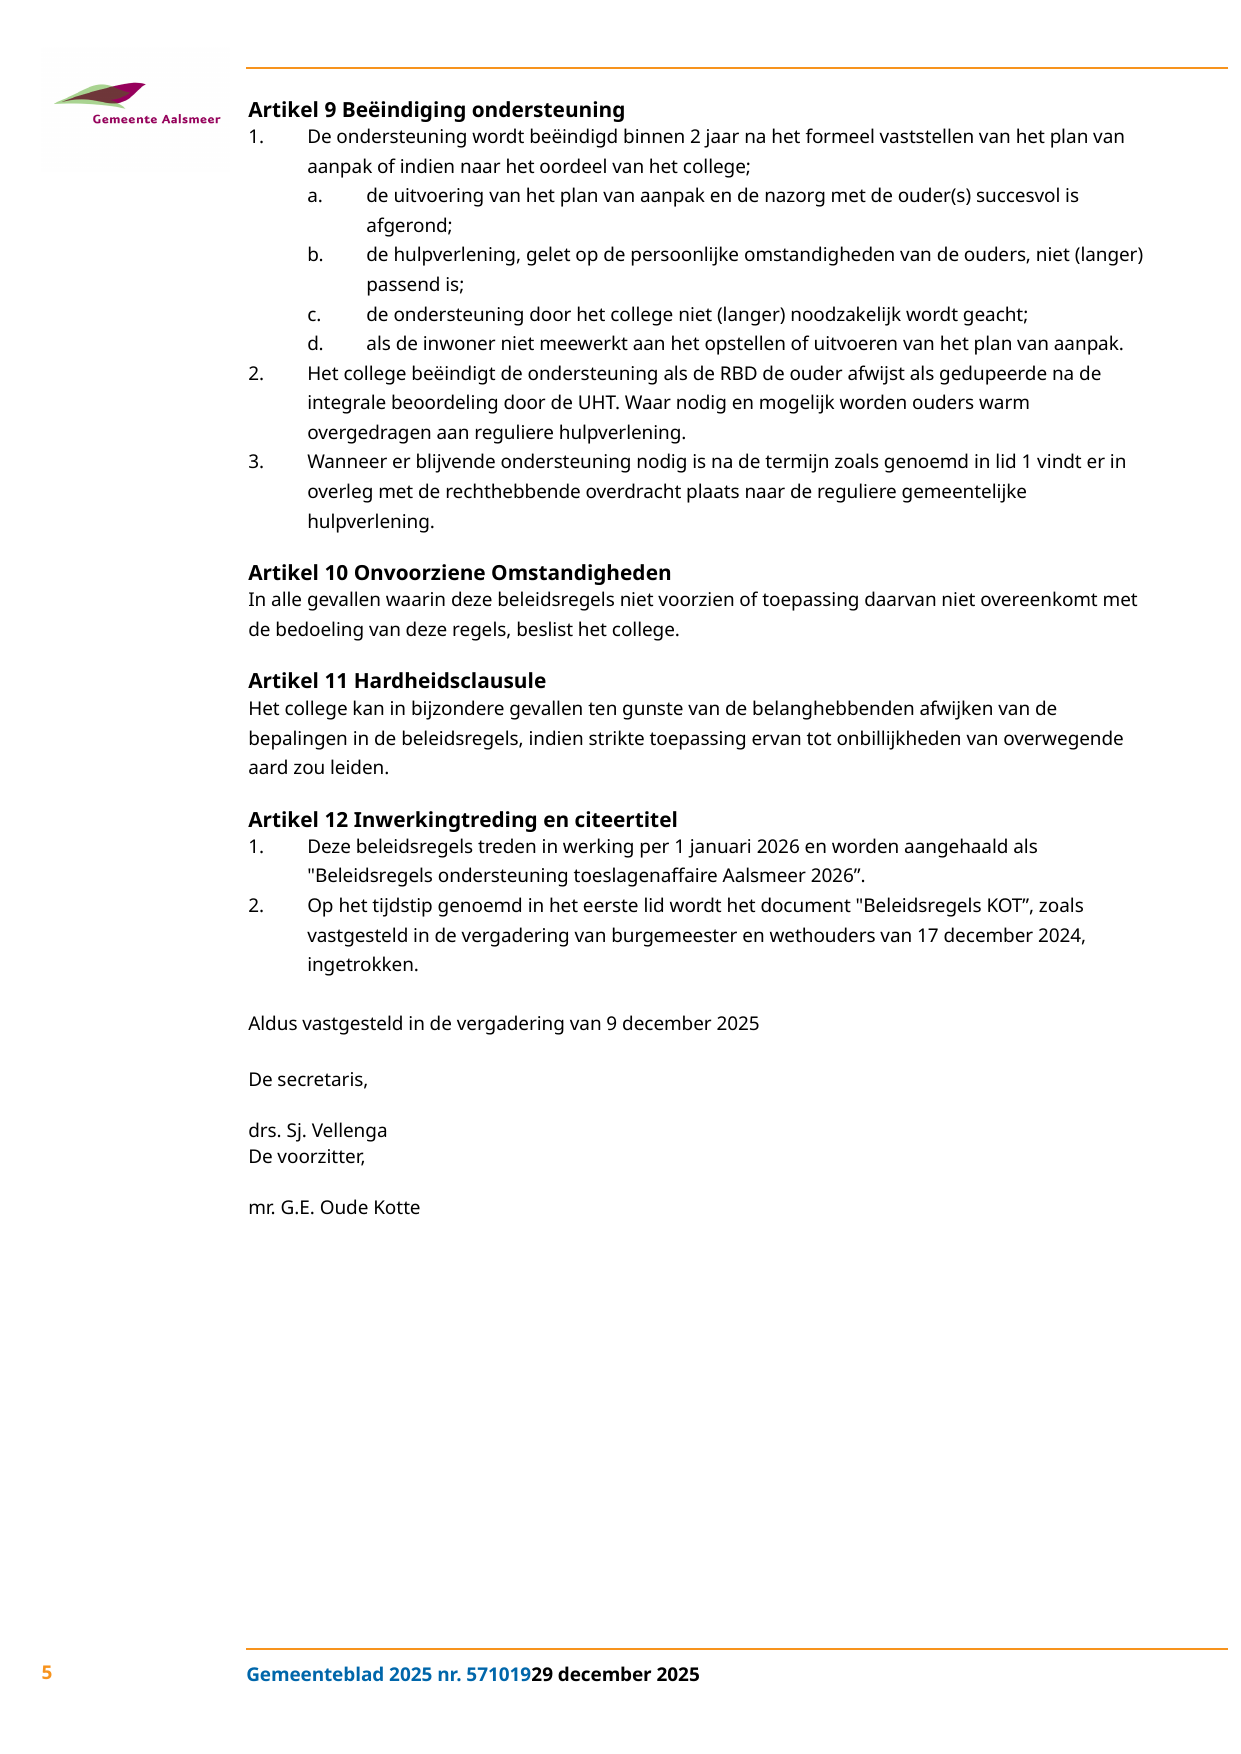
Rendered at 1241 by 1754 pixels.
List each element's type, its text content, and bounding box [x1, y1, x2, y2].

list De ondersteuning wordt beëindigd binnen 2 jaar na het formeel vaststellen van het plan van aanpak of indien naar het oordeel van het college; [248, 123, 1152, 178]
text mr. G.E. Oude Kotte [248, 1194, 1152, 1220]
text De secretaris, [248, 1066, 1152, 1092]
text Artikel 12 Inwerkingtreding en citeertitel [248, 805, 1152, 833]
text Artikel 10 Onvoorziene Omstandigheden [248, 558, 1152, 587]
text De voorzitter, [248, 1143, 1152, 1169]
text Artikel 9 Beëindiging ondersteuning [248, 95, 1152, 123]
list als de inwoner niet meewerkt aan het opstellen of uitvoeren van het plan van aanpak. [307, 330, 1152, 356]
text Het college kan in bijzondere gevallen ten gunste van de belanghebbenden afwijken van de bepalingen in de beleidsregels, indien strikte toepassing ervan tot onbillijkheden van overwegende aard zou leiden. [248, 695, 1152, 780]
text Aldus vastgesteld in de vergadering van 9 december 2025 [248, 1011, 1152, 1036]
list de uitvoering van het plan van aanpak en de nazorg met de ouder(s) succesvol is afgerond; [307, 182, 1152, 238]
list Het college beëindigt de ondersteuning als de RBD de ouder afwijst als gedupeerde na de integrale beoordeling door de UHT. Waar nodig en mogelijk worden ouders warm overgedragen aan reguliere hulpverlening. [248, 360, 1152, 445]
text Artikel 11 Hardheidsclausule [248, 667, 1152, 695]
text drs. Sj. Vellenga [248, 1117, 1152, 1143]
text In alle gevallen waarin deze beleidsregels niet voorzien of toepassing daarvan niet overeenkomt met de bedoeling van deze regels, beslist het college. [248, 587, 1152, 642]
list Deze beleidsregels treden in werking per 1 januari 2026 en worden aangehaald als "Beleidsregels ondersteuning toeslagenaffaire Aalsmeer 2026”. [248, 833, 1152, 888]
list de ondersteuning door het college niet (langer) noodzakelijk wordt geacht; [307, 301, 1152, 326]
list Op het tijdstip genoemd in het eerste lid wordt het document "Beleidsregels KOT”, zoals vastgesteld in de vergadering van burgemeester en wethouders van 17 december 2024, ingetrokken. [248, 892, 1152, 977]
list de hulpverlening, gelet op de persoonlijke omstandigheden van de ouders, niet (langer) passend is; [307, 242, 1152, 297]
picture [41, 47, 231, 172]
list Wanneer er blijvende ondersteuning nodig is na de termijn zoals genoemd in lid 1 vindt er in overleg met de rechthebbende overdracht plaats naar de reguliere gemeentelijke hulpverlening. [248, 449, 1152, 533]
